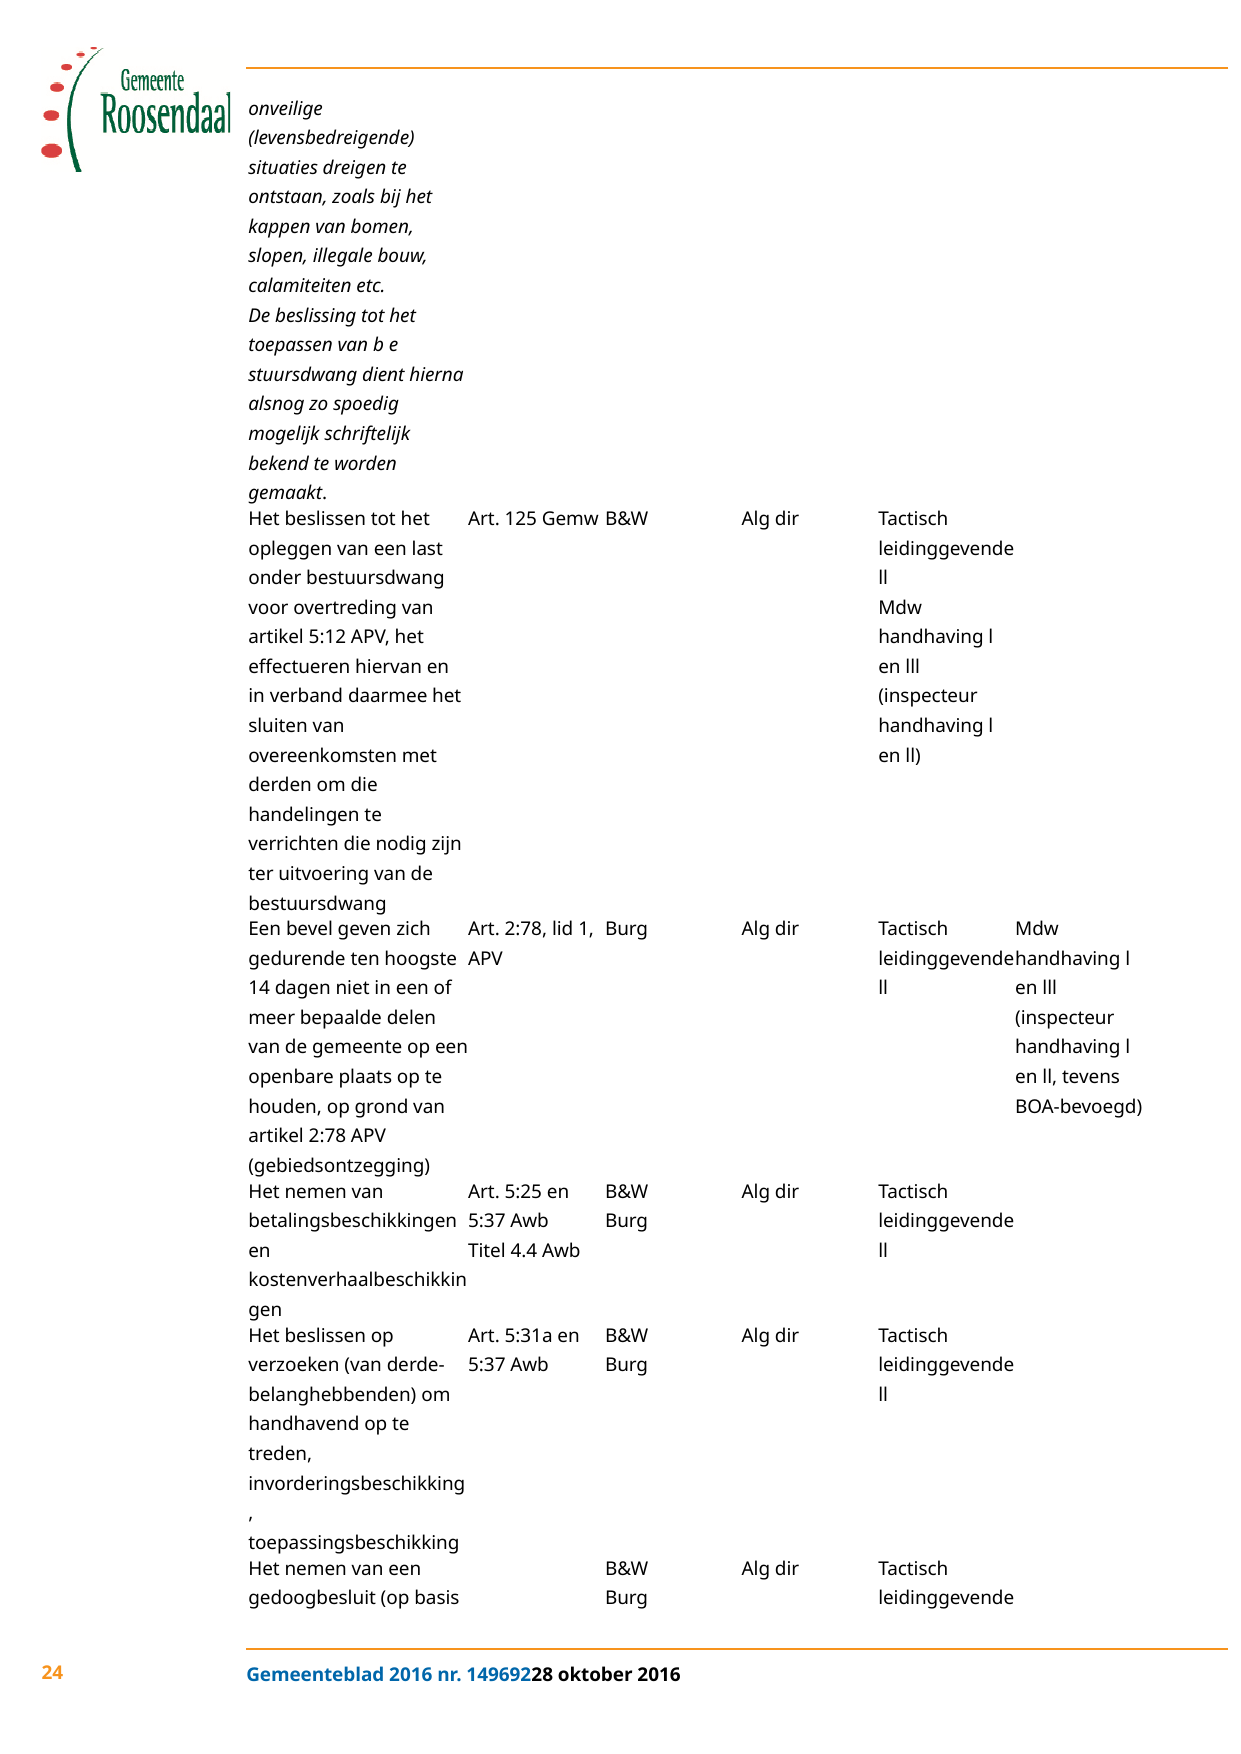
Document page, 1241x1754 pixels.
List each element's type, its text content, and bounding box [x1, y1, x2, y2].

table_cell Het beslissen op verzoeken (van derde-belanghebbenden) om handhavend op te treden, invorderingsbeschikking, toepassingsbeschikking [248, 1322, 468, 1555]
table_cell Alg dir [741, 915, 878, 1178]
table_cell Het nemen van een gedoogbesluit (op basis [248, 1555, 468, 1610]
table_cell [1015, 1555, 1152, 1610]
table_cell B&W Burg [605, 1178, 741, 1322]
table_cell [1015, 1322, 1152, 1555]
table_cell Tactisch leidinggevende ll [878, 1322, 1015, 1555]
table_cell Burg [605, 915, 741, 1178]
table_cell Tactisch leidinggevende ll [878, 915, 1015, 1178]
table_cell [878, 95, 1015, 505]
table_cell Art. 125 Gemw [468, 505, 605, 915]
table_cell Een bevel geven zich gedurende ten hoogste 14 dagen niet in een of meer bepaalde delen van de gemeente op een openbare plaats op te houden, op grond van artikel 2:78 APV (gebiedsontzegging) [248, 915, 468, 1178]
table_cell onveilige (levensbedreigende) situaties dreigen te ontstaan, zoals bij het kappen van bomen, slopen, illegale bouw, calamiteiten etc. De beslissing tot het toepassen van b e stuursdwang dient hierna alsnog zo spoedig mogelijk schriftelijk bekend te worden gemaakt. [248, 95, 468, 505]
table_cell [605, 95, 741, 505]
table_cell [1015, 1178, 1152, 1322]
table_cell Art. 2:78, lid 1, APV [468, 915, 605, 1178]
table_cell Tactisch leidinggevende ll Mdw handhaving l en lll (inspecteur handhaving l en ll) [878, 505, 1015, 915]
table_cell Tactisch leidinggevende [878, 1555, 1015, 1610]
table_cell Alg dir [741, 1178, 878, 1322]
table_cell Art. 5:31a en 5:37 Awb [468, 1322, 605, 1555]
table_cell Alg dir [741, 1322, 878, 1555]
picture [41, 47, 231, 172]
table_cell [1015, 505, 1152, 915]
table_cell [468, 1555, 605, 1610]
table_cell B&W Burg [605, 1322, 741, 1555]
table_cell Tactisch leidinggevende ll [878, 1178, 1015, 1322]
table_cell B&W Burg [605, 1555, 741, 1610]
table_cell Het beslissen tot het opleggen van een last onder bestuursdwang voor overtreding van artikel 5:12 APV, het effectueren hiervan en in verband daarmee het sluiten van overeenkomsten met derden om die handelingen te verrichten die nodig zijn ter uitvoering van de bestuursdwang [248, 505, 468, 915]
table_cell Art. 5:25 en 5:37 Awb Titel 4.4 Awb [468, 1178, 605, 1322]
table_cell B&W [605, 505, 741, 915]
table_cell [1015, 95, 1152, 505]
table_cell Alg dir [741, 1555, 878, 1610]
table_cell Mdw handhaving l en lll (inspecteur handhaving l en ll, tevens BOA-bevoegd) [1015, 915, 1152, 1178]
table_cell [468, 95, 605, 505]
table_cell [741, 95, 878, 505]
table_cell Het nemen van betalingsbeschikkingen en kostenverhaalbeschikkingen [248, 1178, 468, 1322]
table_cell Alg dir [741, 505, 878, 915]
